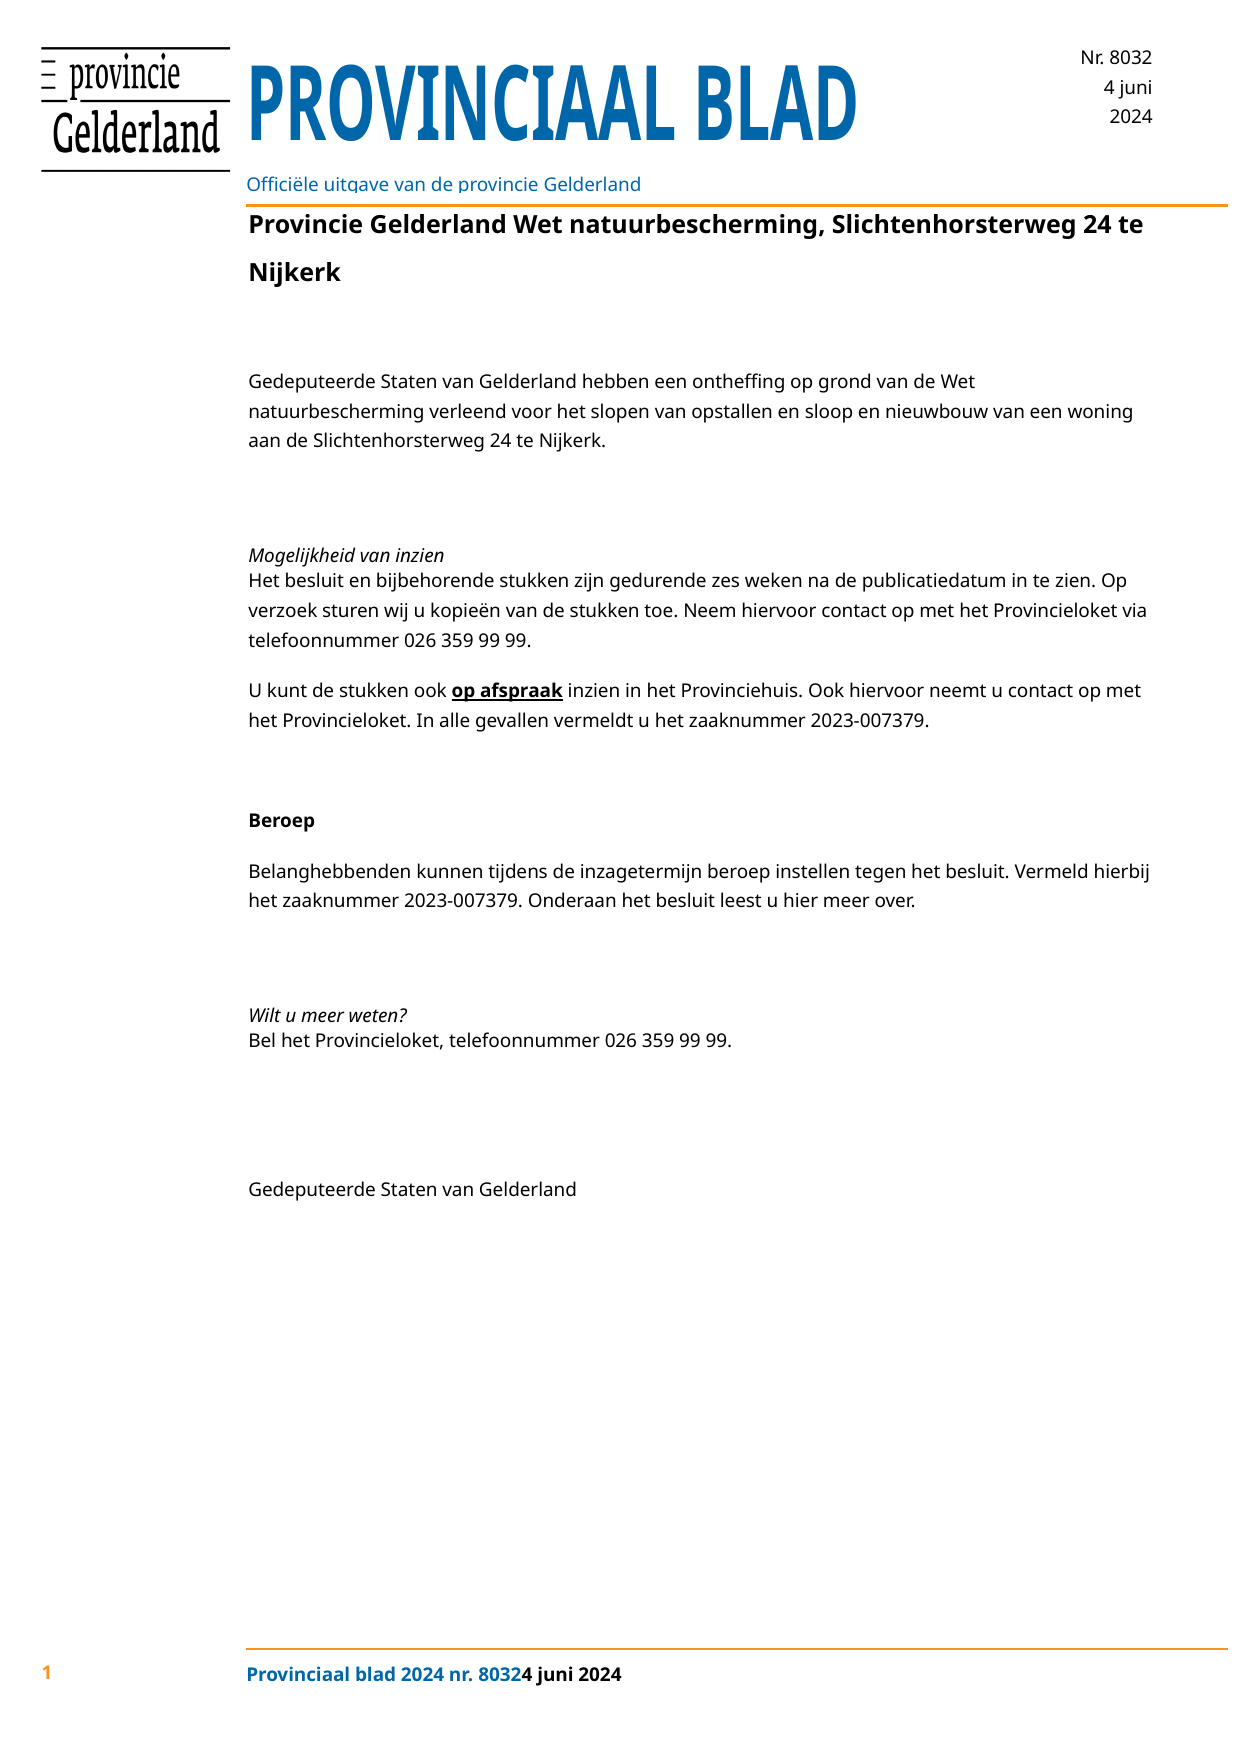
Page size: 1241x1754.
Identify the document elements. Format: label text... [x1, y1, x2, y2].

text Gedeputeerde Staten van Gelderland [248, 1176, 1152, 1202]
text Beroep [248, 808, 1152, 833]
text Gedeputeerde Staten van Gelderland hebben een ontheffing op grond van de Wet natuurbescherming verleend voor het slopen van opstallen en sloop en nieuwbouw van een woning aan de Slichtenhorsterweg 24 te Nijkerk. [248, 368, 1152, 453]
text Provincie Gelderland Wet natuurbescherming, Slichtenhorsterweg 24 te Nijkerk [248, 207, 1152, 288]
text Wilt u meer weten? [248, 1002, 1152, 1028]
text Bel het Provincieloket, telefoonnummer 026 359 99 99. [248, 1028, 1152, 1053]
text U kunt de stukken ook op afspraak inzien in het Provinciehuis. Ook hiervoor neemt u contact op met het Provincieloket. In alle gevallen vermeldt u het zaaknummer 2023-007379. [248, 677, 1152, 732]
text Mogelijkheid van inzien [248, 542, 1152, 568]
text Het besluit en bijbehorende stukken zijn gedurende zes weken na de publicatiedatum in te zien. Op verzoek sturen wij u kopieën van de stukken toe. Neem hiervoor contact op met het Provincieloket via telefoonnummer 026 359 99 99. [248, 568, 1152, 652]
picture [41, 47, 231, 172]
text Belanghebbenden kunnen tijdens de inzagetermijn beroep instellen tegen het besluit. Vermeld hierbij het zaaknummer 2023-007379. Onderaan het besluit leest u hier meer over. [248, 858, 1152, 913]
